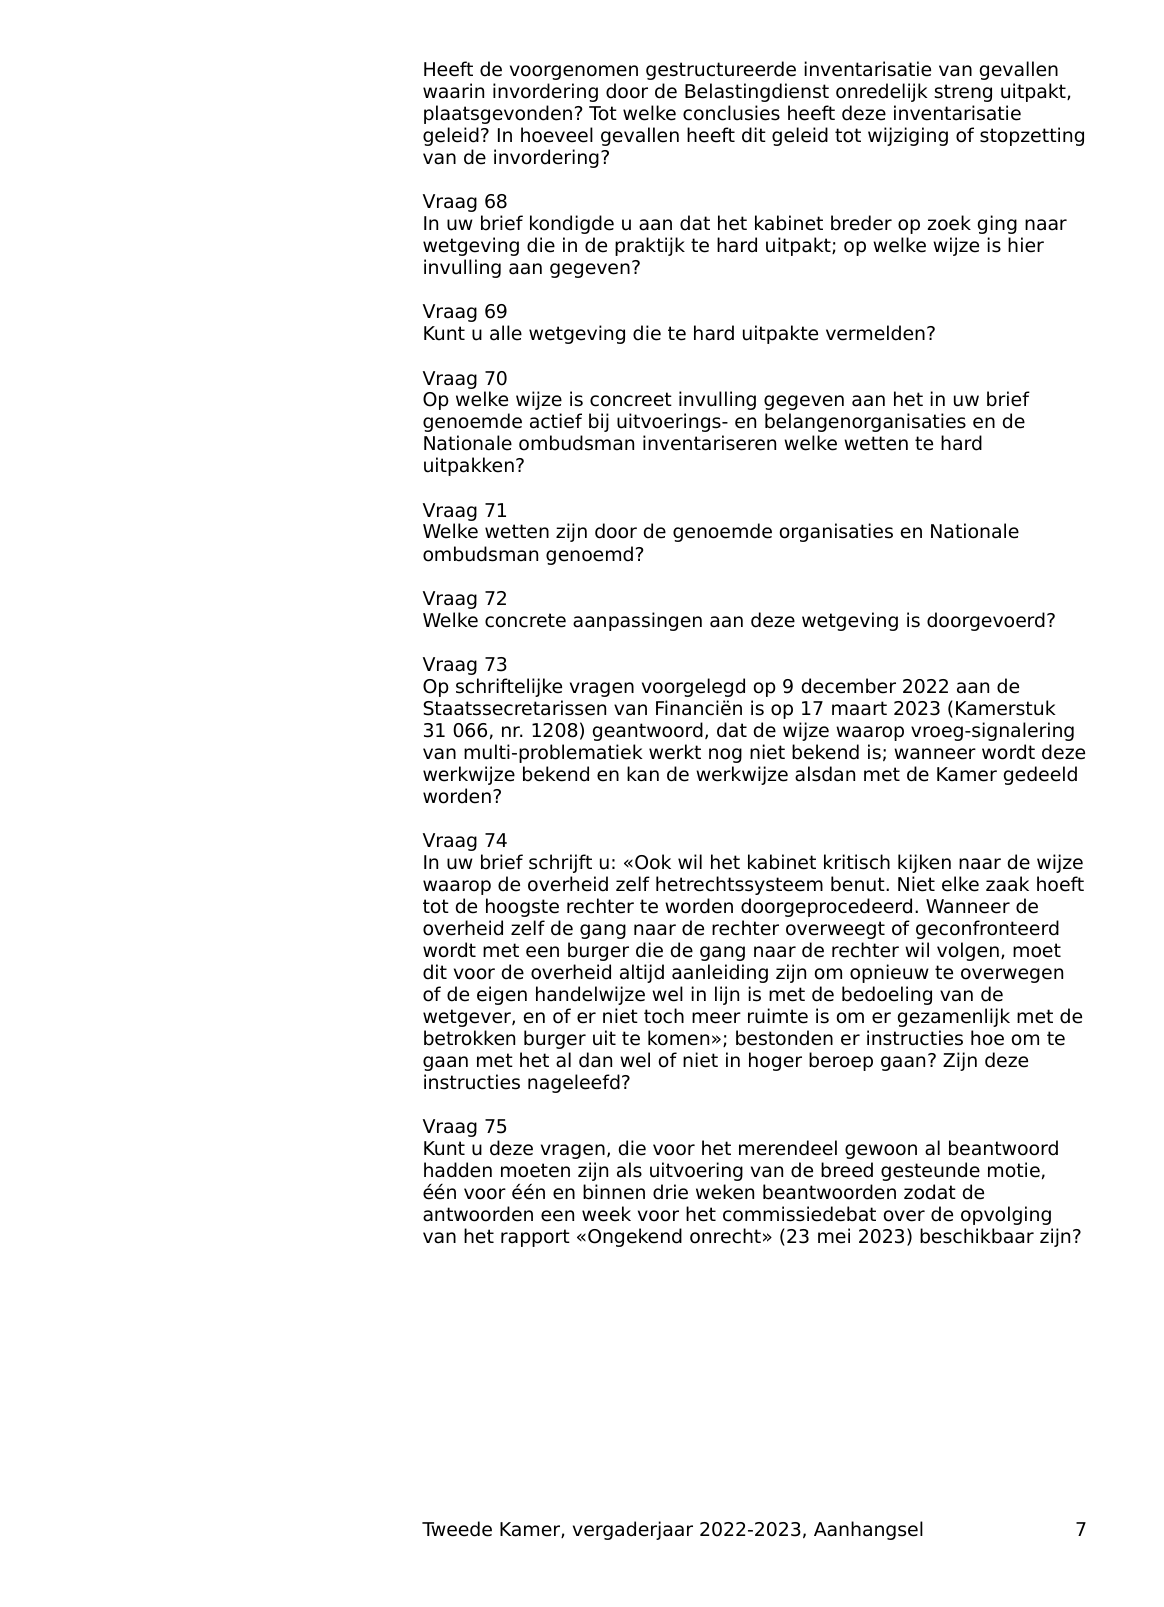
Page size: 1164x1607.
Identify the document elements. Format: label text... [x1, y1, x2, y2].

text Vraag 72 [422, 588, 1087, 609]
text Op welke wijze is concreet invulling gegeven aan het in uw brief genoemde actief bij uitvoerings- en belangenorganisaties en de Nationale ombudsman inventariseren welke wetten te hard uitpakken? [422, 389, 1087, 477]
text Heeft de voorgenomen gestructureerde inventarisatie van gevallen waarin invordering door de Belastingdienst onredelijk streng uitpakt, plaatsgevonden? Tot welke conclusies heeft deze inventarisatie geleid? In hoeveel gevallen heeft dit geleid tot wijziging of stopzetting van de invordering? [422, 59, 1087, 169]
text Vraag 74 [422, 830, 1087, 852]
text Kunt u deze vragen, die voor het merendeel gewoon al beantwoord hadden moeten zijn als uitvoering van de breed gesteunde motie, één voor één en binnen drie weken beantwoorden zodat de antwoorden een week voor het commissiedebat over de opvolging van het rapport «Ongekend onrecht» (23 mei 2023) beschikbaar zijn? [422, 1138, 1087, 1248]
text In uw brief kondigde u aan dat het kabinet breder op zoek ging naar wetgeving die in de praktijk te hard uitpakt; op welke wijze is hier invulling aan gegeven? [422, 213, 1087, 279]
text In uw brief schrijft u: «Ook wil het kabinet kritisch kijken naar de wijze waarop de overheid zelf hetrechtssysteem benut. Niet elke zaak hoeft tot de hoogste rechter te worden doorgeprocedeerd. Wanneer de overheid zelf de gang naar de rechter overweegt of geconfronteerd wordt met een burger die de gang naar de rechter wil volgen, moet dit voor de overheid altijd aanleiding zijn om opnieuw te overwegen of de eigen handelwijze wel in lijn is met de bedoeling van de wetgever, en of er niet toch meer ruimte is om er gezamenlijk met de betrokken burger uit te komen»; bestonden er instructies hoe om te gaan met het al dan wel of niet in hoger beroep gaan? Zijn deze instructies nageleefd? [422, 852, 1087, 1093]
text Kunt u alle wetgeving die te hard uitpakte vermelden? [422, 323, 1087, 345]
text Vraag 70 [422, 367, 1087, 389]
text Vraag 69 [422, 301, 1087, 323]
text Welke wetten zijn door de genoemde organisaties en Nationale ombudsman genoemd? [422, 521, 1087, 565]
text Vraag 71 [422, 499, 1087, 521]
text Vraag 68 [422, 191, 1087, 213]
text Op schriftelijke vragen voorgelegd op 9 december 2022 aan de Staatssecretarissen van Financiën is op 17 maart 2023 (Kamerstuk 31 066, nr. 1208) geantwoord, dat de wijze waarop vroeg-signalering van multi-problematiek werkt nog niet bekend is; wanneer wordt deze werkwijze bekend en kan de werkwijze alsdan met de Kamer gedeeld worden? [422, 676, 1087, 808]
text Vraag 75 [422, 1116, 1087, 1138]
text Vraag 73 [422, 654, 1087, 676]
text Welke concrete aanpassingen aan deze wetgeving is doorgevoerd? [422, 609, 1087, 632]
